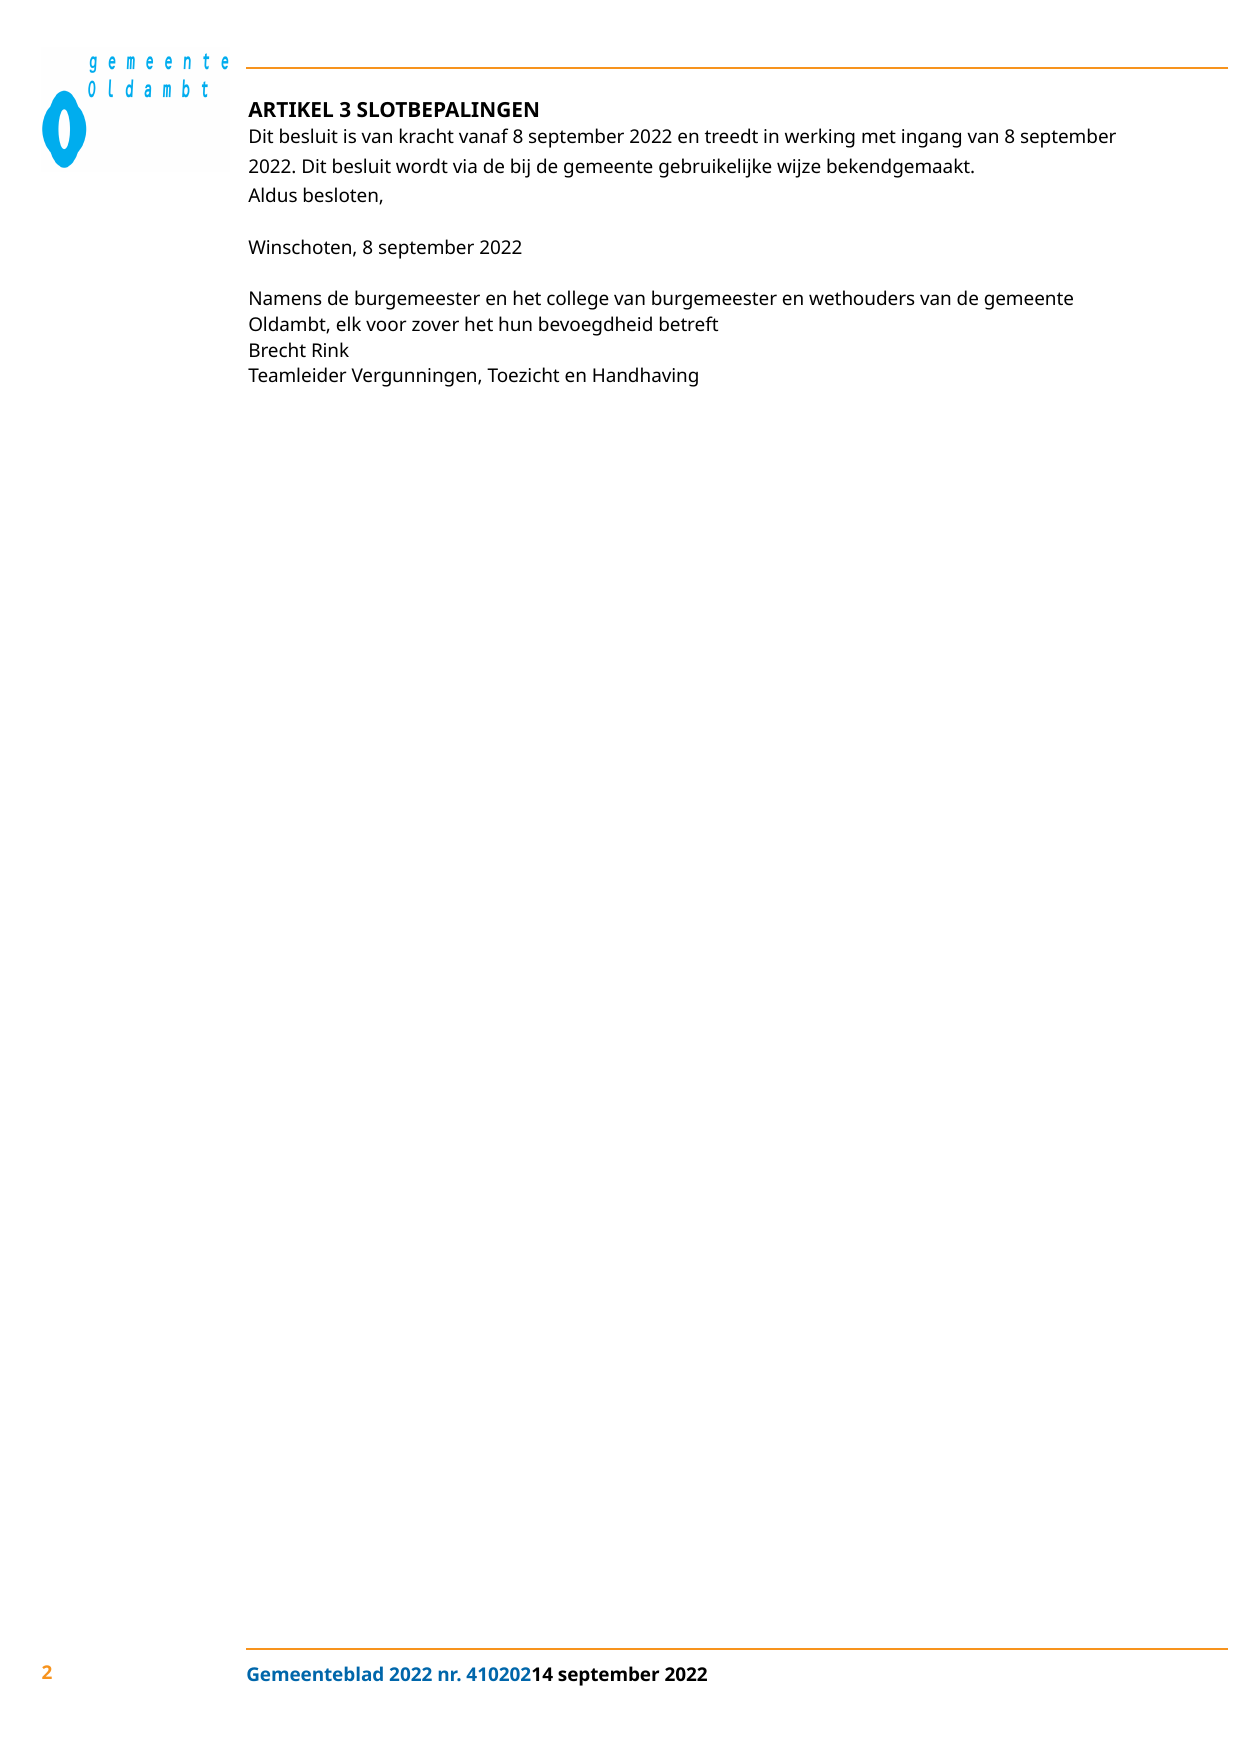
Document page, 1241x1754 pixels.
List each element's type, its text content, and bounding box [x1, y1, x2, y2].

text Teamleider Vergunningen, Toezicht en Handhaving [248, 362, 1152, 388]
text Aldus besloten, [248, 182, 1152, 208]
text Namens de burgemeester en het college van burgemeester en wethouders van de gemeente Oldambt, elk voor zover het hun bevoegdheid betreft [248, 285, 1152, 337]
text ARTIKEL 3 SLOTBEPALINGEN [248, 95, 1152, 123]
text Dit besluit is van kracht vanaf 8 september 2022 en treedt in werking met ingang van 8 september 2022. Dit besluit wordt via de bij de gemeente gebruikelijke wijze bekendgemaakt. [248, 123, 1152, 178]
text Winschoten, 8 september 2022 [248, 234, 1152, 259]
text Brecht Rink [248, 337, 1152, 362]
picture [41, 47, 231, 172]
